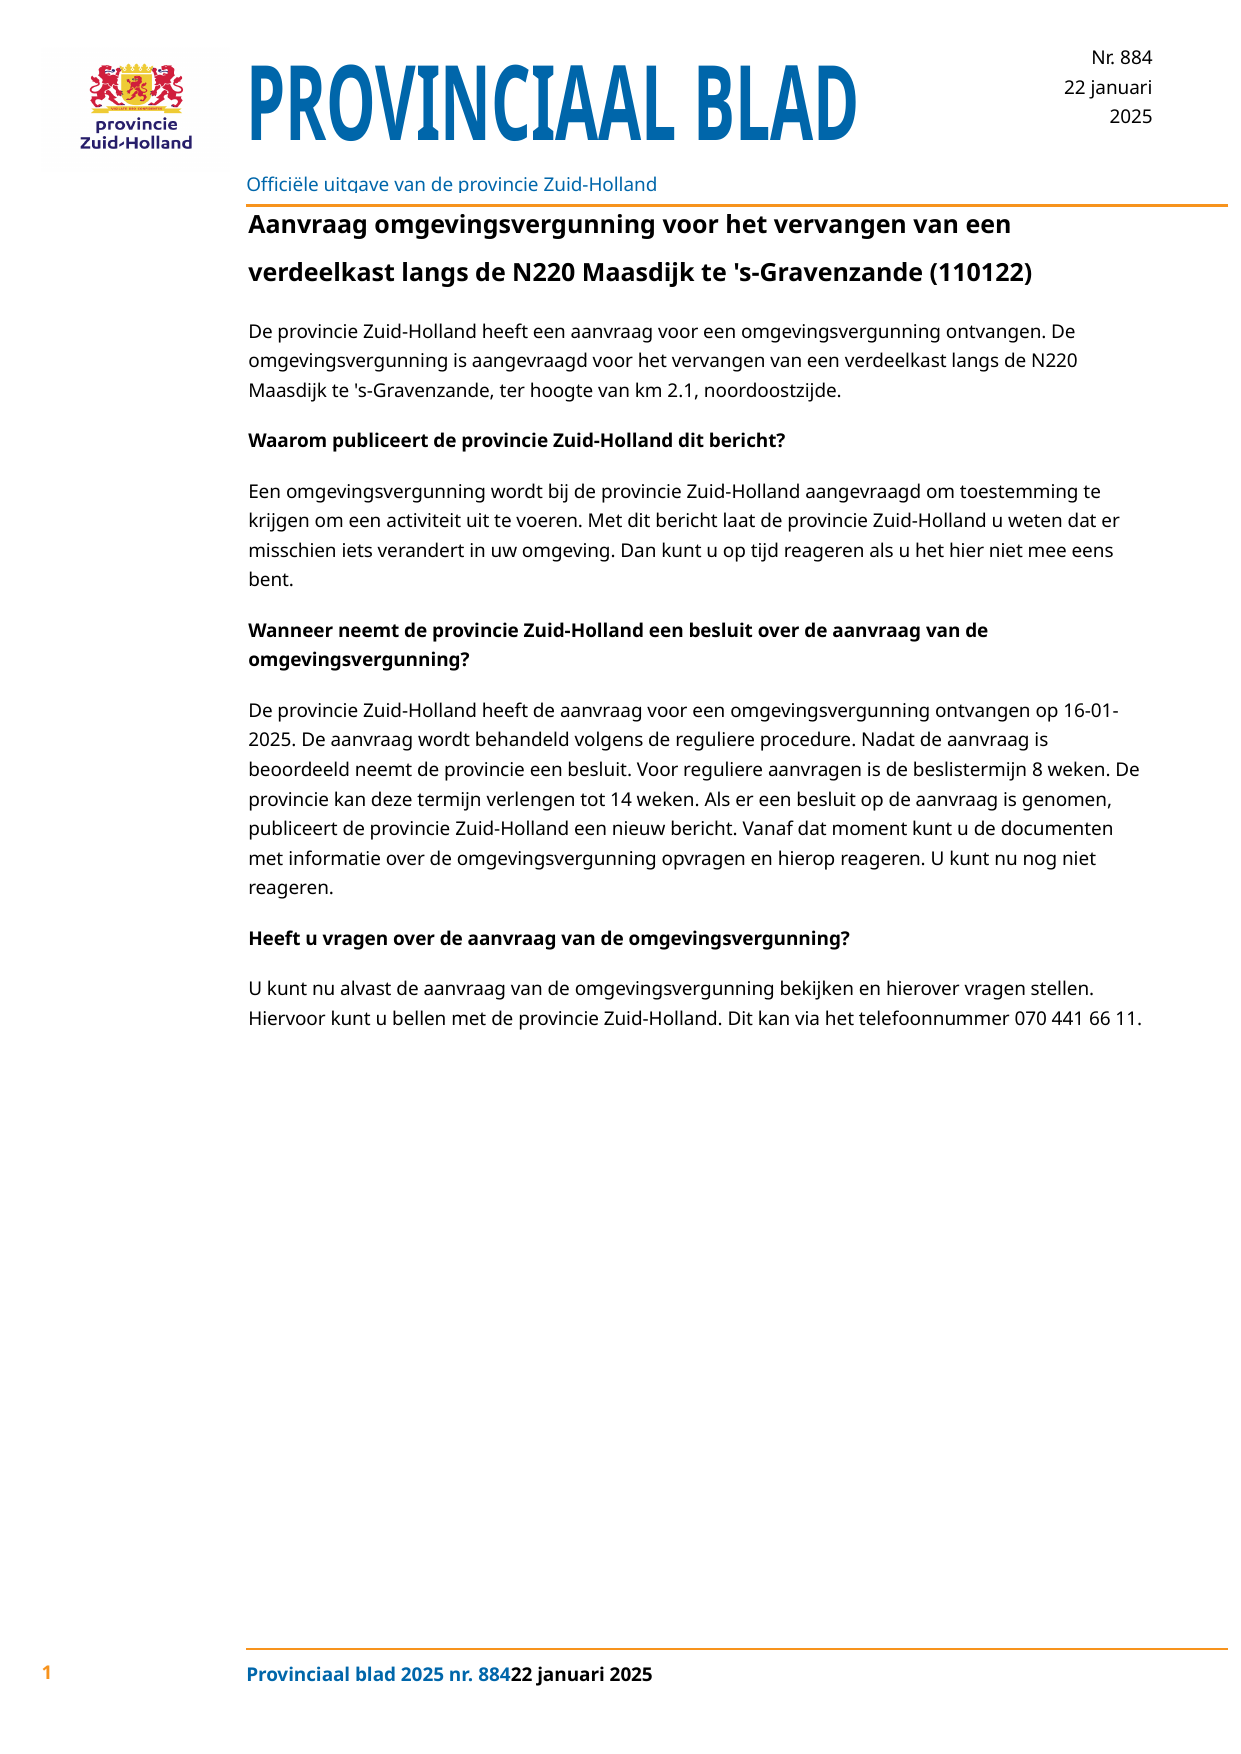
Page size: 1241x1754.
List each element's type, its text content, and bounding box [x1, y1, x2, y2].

picture [41, 47, 231, 172]
text U kunt nu alvast de aanvraag van de omgevingsvergunning bekijken en hierover vragen stellen. Hiervoor kunt u bellen met de provincie Zuid-Holland. Dit kan via het telefoonnummer 070 441 66 11. [248, 975, 1152, 1031]
text De provincie Zuid-Holland heeft de aanvraag voor een omgevingsvergunning ontvangen op 16-01-2025. De aanvraag wordt behandeld volgens de reguliere procedure. Nadat de aanvraag is beoordeeld neemt de provincie een besluit. Voor reguliere aanvragen is de beslistermijn 8 weken. De provincie kan deze termijn verlengen tot 14 weken. Als er een besluit op de aanvraag is genomen, publiceert de provincie Zuid-Holland een nieuw bericht. Vanaf dat moment kunt u de documenten met informatie over de omgevingsvergunning opvragen en hierop reageren. U kunt nu nog niet reageren. [248, 697, 1152, 900]
text Aanvraag omgevingsvergunning voor het vervangen van een verdeelkast langs de N220 Maasdijk te 's-Gravenzande (110122) [248, 207, 1152, 288]
text Wanneer neemt de provincie Zuid-Holland een besluit over de aanvraag van de omgevingsvergunning? [248, 617, 1152, 672]
text Een omgevingsvergunning wordt bij de provincie Zuid-Holland aangevraagd om toestemming te krijgen om een activiteit uit te voeren. Met dit bericht laat de provincie Zuid-Holland u weten dat er misschien iets verandert in uw omgeving. Dan kunt u op tijd reageren als u het hier niet mee eens bent. [248, 478, 1152, 592]
text Heeft u vragen over de aanvraag van de omgevingsvergunning? [248, 925, 1152, 951]
text Waarom publiceert de provincie Zuid-Holland dit bericht? [248, 427, 1152, 453]
text De provincie Zuid-Holland heeft een aanvraag voor een omgevingsvergunning ontvangen. De omgevingsvergunning is aangevraagd voor het vervangen van een verdeelkast langs de N220 Maasdijk te 's-Gravenzande, ter hoogte van km 2.1, noordoostzijde. [248, 318, 1152, 403]
